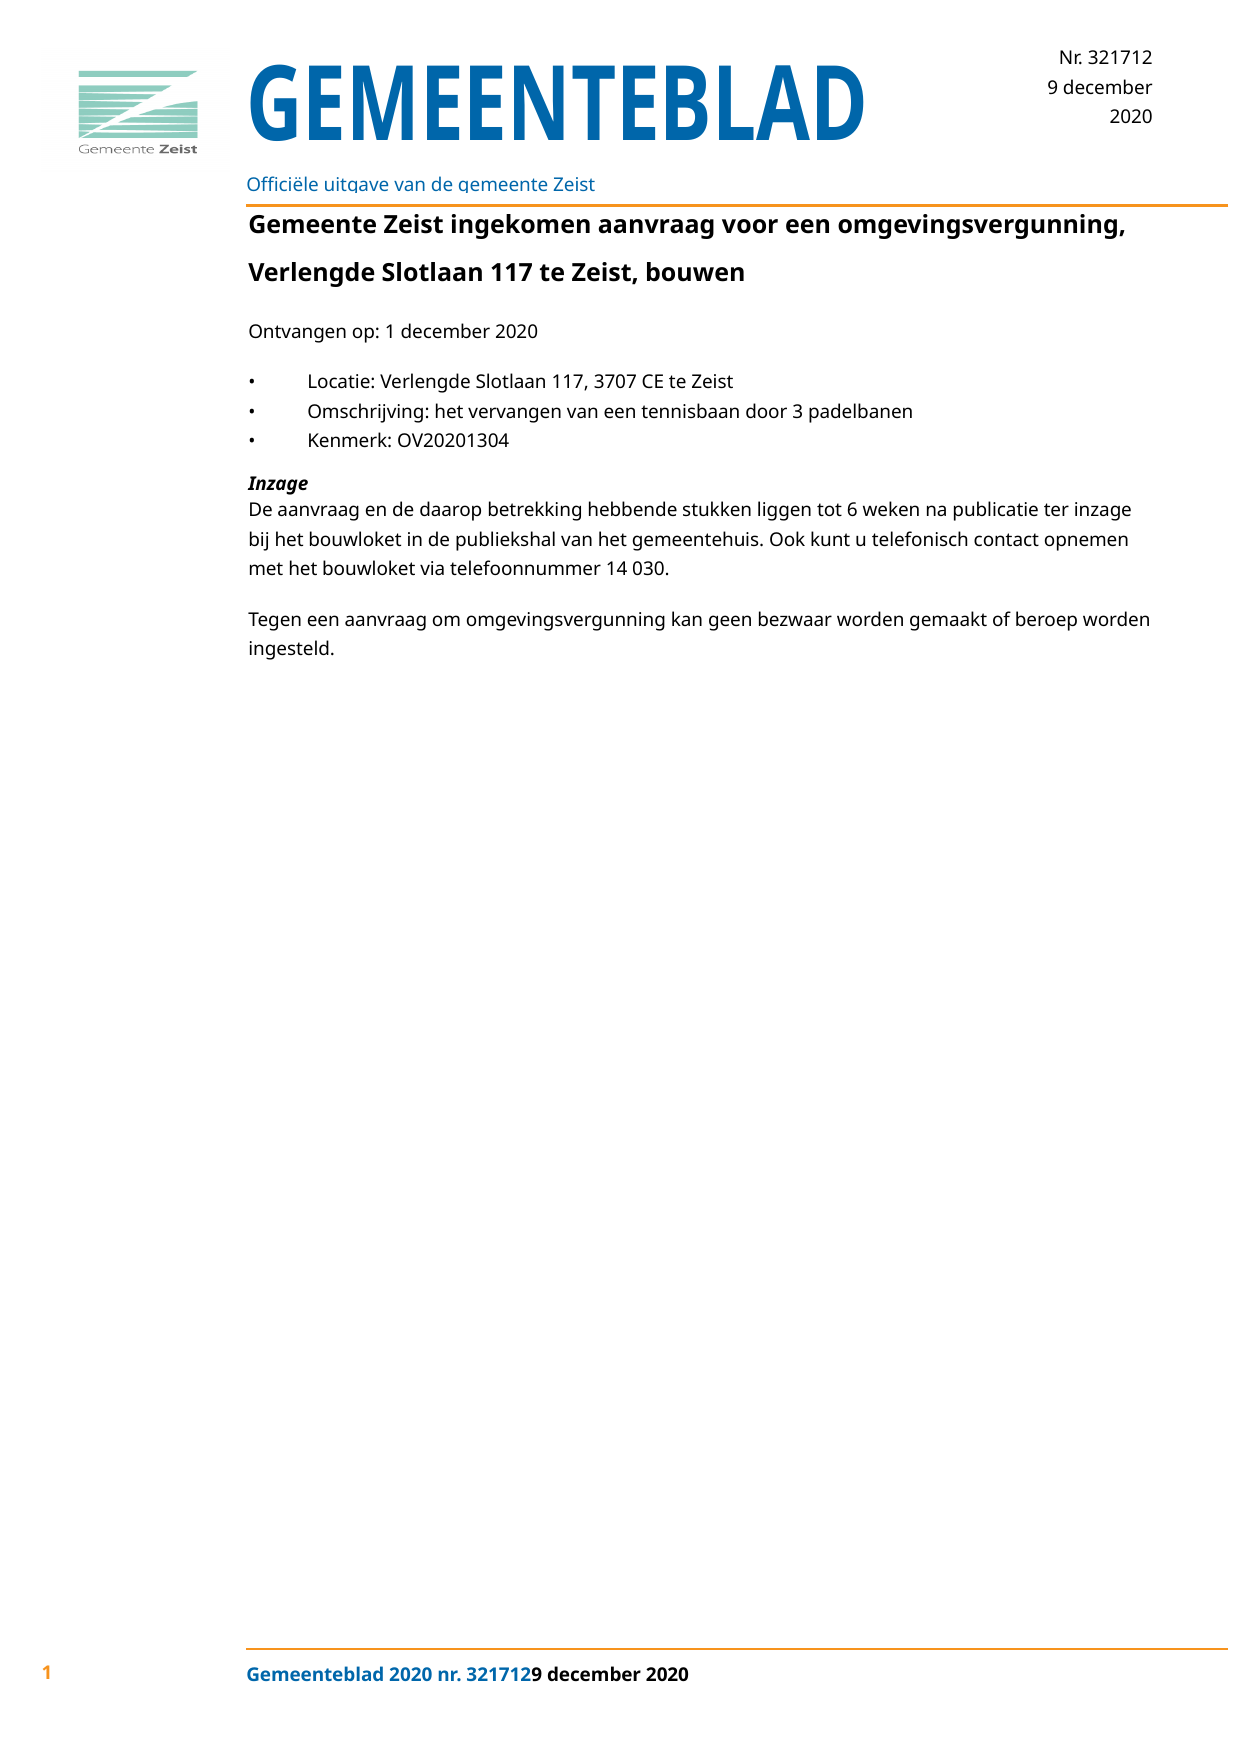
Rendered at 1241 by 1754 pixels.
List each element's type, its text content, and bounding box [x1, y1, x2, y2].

text Gemeente Zeist ingekomen aanvraag voor een omgevingsvergunning, Verlengde Slotlaan 117 te Zeist, bouwen [248, 207, 1152, 288]
text De aanvraag en de daarop betrekking hebbende stukken liggen tot 6 weken na publicatie ter inzage bij het bouwloket in de publiekshal van het gemeentehuis. Ook kunt u telefonisch contact opnemen met het bouwloket via telefoonnummer 14 030. [248, 496, 1152, 581]
text Inzage [248, 471, 1152, 496]
list Omschrijving: het vervangen van een tennisbaan door 3 padelbanen [248, 398, 1152, 424]
picture [41, 47, 231, 172]
text Tegen een aanvraag om omgevingsvergunning kan geen bezwaar worden gemaakt of beroep worden ingesteld. [248, 606, 1152, 661]
list Locatie: Verlengde Slotlaan 117, 3707 CE te Zeist [248, 368, 1152, 394]
text Ontvangen op: 1 december 2020 [248, 318, 1152, 344]
list Kenmerk: OV20201304 [248, 427, 1152, 453]
